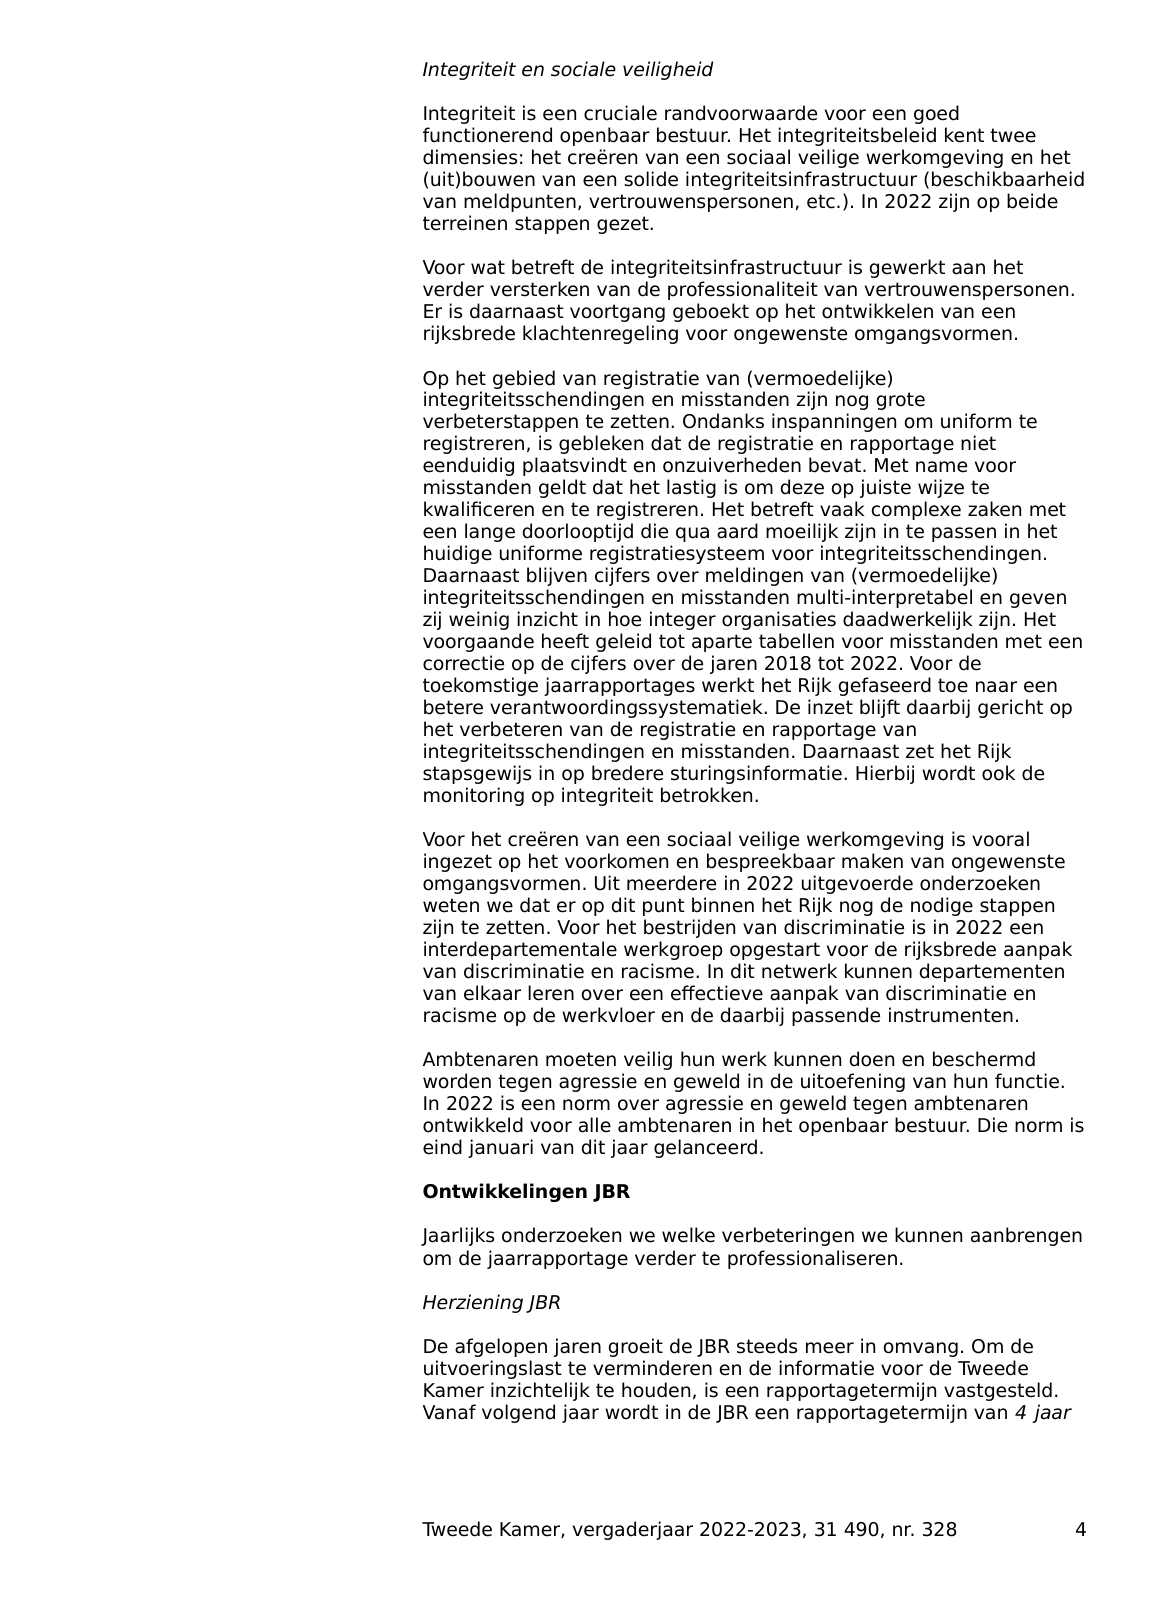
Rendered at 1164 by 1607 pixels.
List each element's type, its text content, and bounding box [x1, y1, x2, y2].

subtitle Herziening JBR [422, 1292, 1087, 1313]
text Integriteit is een cruciale randvoorwaarde voor een goed functionerend openbaar bestuur. Het integriteitsbeleid kent twee dimensies: het creëren van een sociaal veilige werkomgeving en het (uit)bouwen van een solide integriteitsinfrastructuur (beschikbaarheid van meldpunten, vertrouwenspersonen, etc.). In 2022 zijn op beide terreinen stappen gezet. [422, 103, 1087, 235]
subtitle Ontwikkelingen JBR [422, 1181, 1087, 1203]
text Voor het creëren van een sociaal veilige werkomgeving is vooral ingezet op het voorkomen en bespreekbaar maken van ongewenste omgangsvormen. Uit meerdere in 2022 uitgevoerde onderzoeken weten we dat er op dit punt binnen het Rijk nog de nodige stappen zijn te zetten. Voor het bestrijden van discriminatie is in 2022 een interdepartementale werkgroep opgestart voor de rijksbrede aanpak van discriminatie en racisme. In dit netwerk kunnen departementen van elkaar leren over een effectieve aanpak van discriminatie en racisme op de werkvloer en de daarbij passende instrumenten. [422, 829, 1087, 1027]
text Jaarlijks onderzoeken we welke verbeteringen we kunnen aanbrengen om de jaarrapportage verder te professionaliseren. [422, 1225, 1087, 1269]
text Op het gebied van registratie van (vermoedelijke) integriteitsschendingen en misstanden zijn nog grote verbeterstappen te zetten. Ondanks inspanningen om uniform te registreren, is gebleken dat de registratie en rapportage niet eenduidig plaatsvindt en onzuiverheden bevat. Met name voor misstanden geldt dat het lastig is om deze op juiste wijze te kwalificeren en te registreren. Het betreft vaak complexe zaken met een lange doorlooptijd die qua aard moeilijk zijn in te passen in het huidige uniforme registratiesysteem voor integriteitsschendingen. Daarnaast blijven cijfers over meldingen van (vermoedelijke) integriteitsschendingen en misstanden multi-interpretabel en geven zij weinig inzicht in hoe integer organisaties daadwerkelijk zijn. Het voorgaande heeft geleid tot aparte tabellen voor misstanden met een correctie op de cijfers over de jaren 2018 tot 2022. Voor de toekomstige jaarrapportages werkt het Rijk gefaseerd toe naar een betere verantwoordingssystematiek. De inzet blijft daarbij gericht op het verbeteren van de registratie en rapportage van integriteitsschendingen en misstanden. Daarnaast zet het Rijk stapsgewijs in op bredere sturingsinformatie. Hierbij wordt ook de monitoring op integriteit betrokken. [422, 367, 1087, 807]
text Ambtenaren moeten veilig hun werk kunnen doen en beschermd worden tegen agressie en geweld in de uitoefening van hun functie. In 2022 is een norm over agressie en geweld tegen ambtenaren ontwikkeld voor alle ambtenaren in het openbaar bestuur. Die norm is eind januari van dit jaar gelanceerd. [422, 1049, 1087, 1159]
text Voor wat betreft de integriteitsinfrastructuur is gewerkt aan het verder versterken van de professionaliteit van vertrouwenspersonen. Er is daarnaast voortgang geboekt op het ontwikkelen van een rijksbrede klachtenregeling voor ongewenste omgangsvormen. [422, 257, 1087, 345]
subtitle Integriteit en sociale veiligheid [422, 59, 1087, 81]
text De afgelopen jaren groeit de JBR steeds meer in omvang. Om de uitvoeringslast te verminderen en de informatie voor de Tweede Kamer inzichtelijk te houden, is een rapportagetermijn vastgesteld. Vanaf volgend jaar wordt in de JBR een rapportagetermijn van 4 jaar [422, 1336, 1087, 1424]
